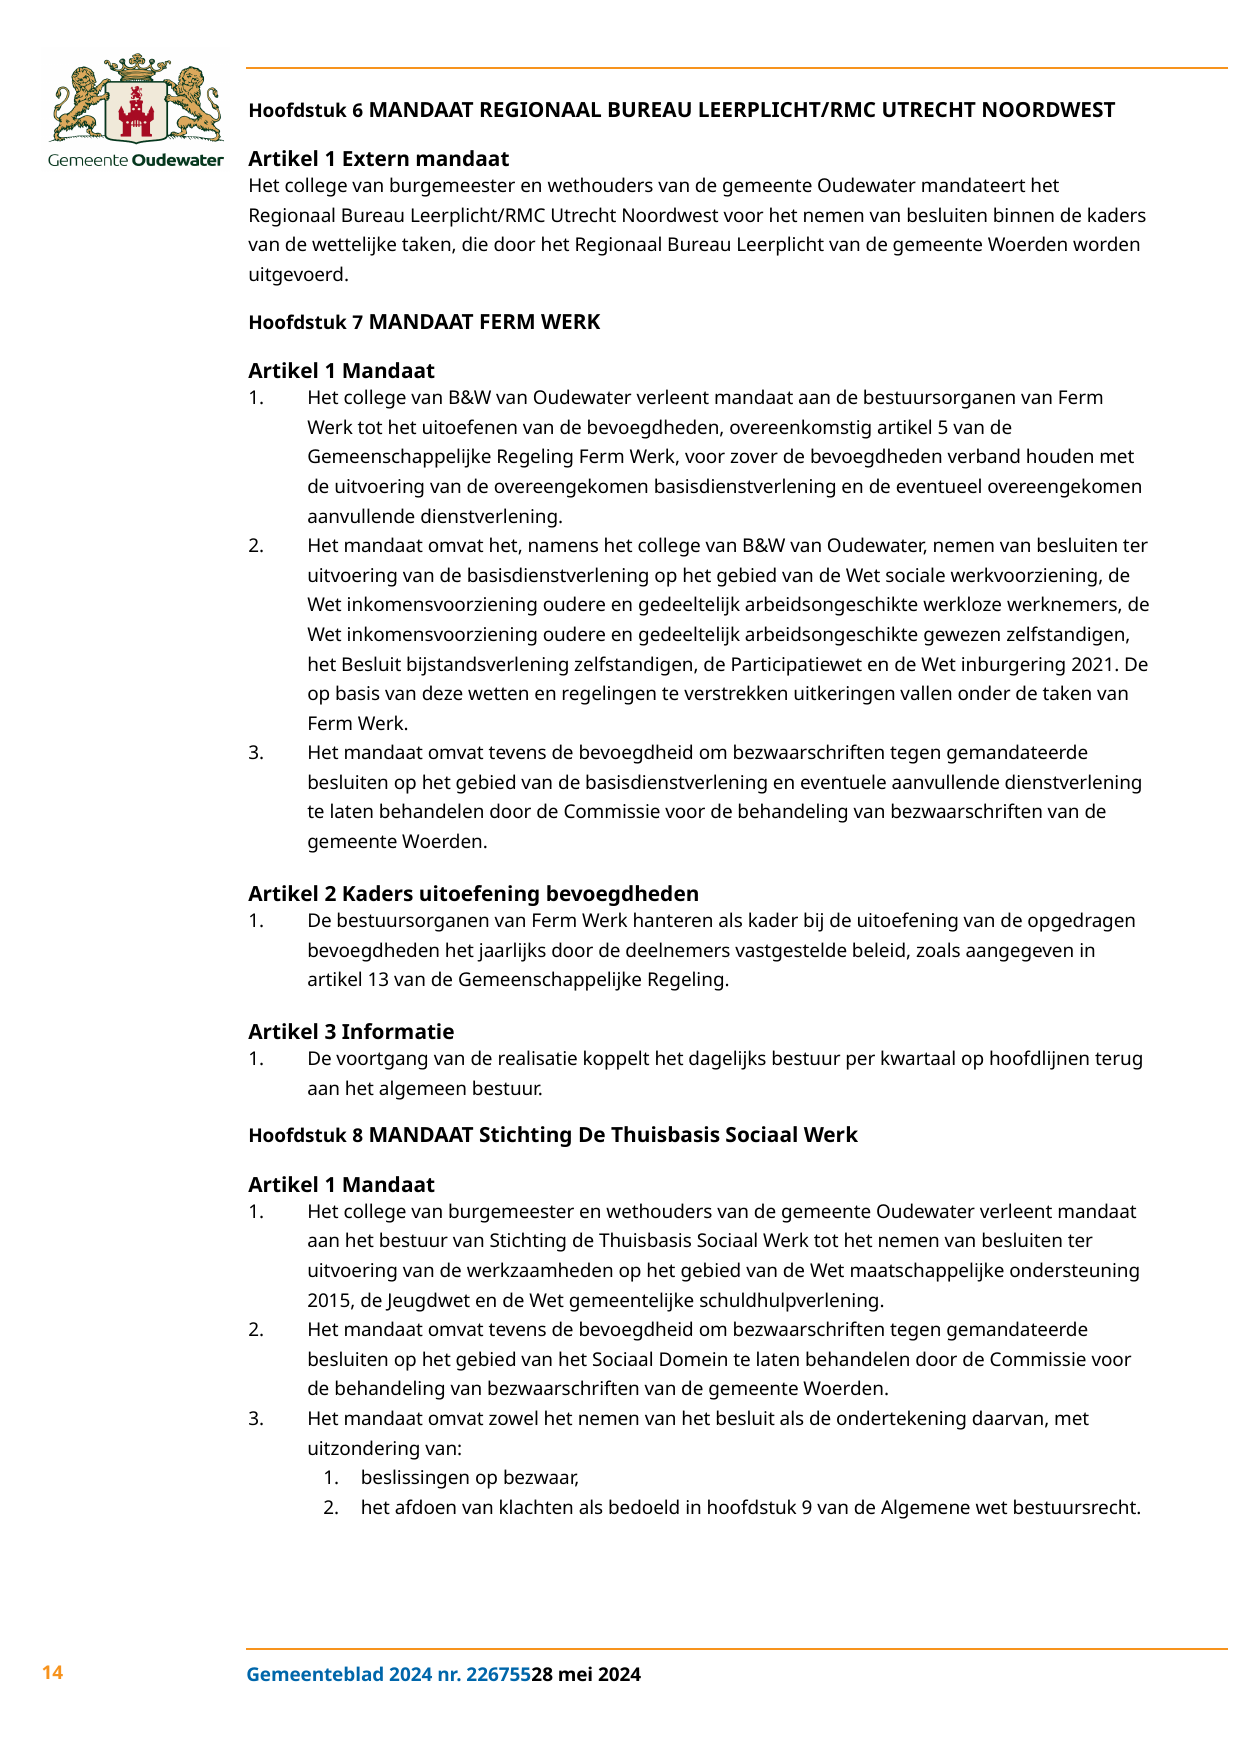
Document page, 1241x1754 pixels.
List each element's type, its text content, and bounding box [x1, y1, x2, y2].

list het afdoen van klachten als bedoeld in hoofdstuk 9 van de Algemene wet bestuursrecht. [323, 1494, 1152, 1520]
text Hoofdstuk 7 MANDAAT FERM WERK [248, 307, 1152, 335]
text Hoofdstuk 6 MANDAAT REGIONAAL BUREAU LEERPLICHT/RMC UTRECHT NOORDWEST [248, 95, 1152, 123]
picture [41, 47, 231, 172]
list De bestuursorganen van Ferm Werk hanteren als kader bij de uitoefening van de opgedragen bevoegdheden het jaarlijks door de deelnemers vastgestelde beleid, zoals aangegeven in artikel 13 van de Gemeenschappelijke Regeling. [248, 907, 1152, 992]
list Het college van B&W van Oudewater verleent mandaat aan de bestuursorganen van Ferm Werk tot het uitoefenen van de bevoegdheden, overeenkomstig artikel 5 van de Gemeenschappelijke Regeling Ferm Werk, voor zover de bevoegdheden verband houden met de uitvoering van de overeengekomen basisdienstverlening en de eventueel overeengekomen aanvullende dienstverlening. [248, 384, 1152, 529]
text Artikel 1 Mandaat [248, 356, 1152, 384]
list Het mandaat omvat tevens de bevoegdheid om bezwaarschriften tegen gemandateerde besluiten op het gebied van het Sociaal Domein te laten behandelen door de Commissie voor de behandeling van bezwaarschriften van de gemeente Woerden. [248, 1316, 1152, 1401]
text Artikel 2 Kaders uitoefening bevoegdheden [248, 879, 1152, 907]
list beslissingen op bezwaar, [323, 1464, 1152, 1490]
list Het mandaat omvat tevens de bevoegdheid om bezwaarschriften tegen gemandateerde besluiten op het gebied van de basisdienstverlening en eventuele aanvullende dienstverlening te laten behandelen door de Commissie voor de behandeling van bezwaarschriften van de gemeente Woerden. [248, 739, 1152, 854]
text Artikel 1 Extern mandaat [248, 144, 1152, 172]
text Artikel 1 Mandaat [248, 1170, 1152, 1198]
text Het college van burgemeester en wethouders van de gemeente Oudewater mandateert het Regionaal Bureau Leerplicht/RMC Utrecht Noordwest voor het nemen van besluiten binnen de kaders van de wettelijke taken, die door het Regionaal Bureau Leerplicht van de gemeente Woerden worden uitgevoerd. [248, 172, 1152, 287]
list De voortgang van de realisatie koppelt het dagelijks bestuur per kwartaal op hoofdlijnen terug aan het algemeen bestuur. [248, 1045, 1152, 1101]
text Hoofdstuk 8 MANDAAT Stichting De Thuisbasis Sociaal Werk [248, 1120, 1152, 1149]
text Artikel 3 Informatie [248, 1017, 1152, 1045]
list Het mandaat omvat zowel het nemen van het besluit als de ondertekening daarvan, met uitzondering van: [248, 1405, 1152, 1461]
list Het mandaat omvat het, namens het college van B&W van Oudewater, nemen van besluiten ter uitvoering van de basisdienstverlening op het gebied van de Wet sociale werkvoorziening, de Wet inkomensvoorziening oudere en gedeeltelijk arbeidsongeschikte werkloze werknemers, de Wet inkomensvoorziening oudere en gedeeltelijk arbeidsongeschikte gewezen zelfstandigen, het Besluit bijstandsverlening zelfstandigen, de Participatiewet en de Wet inburgering 2021. De op basis van deze wetten en regelingen te verstrekken uitkeringen vallen onder de taken van Ferm Werk. [248, 532, 1152, 736]
list Het college van burgemeester en wethouders van de gemeente Oudewater verleent mandaat aan het bestuur van Stichting de Thuisbasis Sociaal Werk tot het nemen van besluiten ter uitvoering van de werkzaamheden op het gebied van de Wet maatschappelijke ondersteuning 2015, de Jeugdwet en de Wet gemeentelijke schuldhulpverlening. [248, 1198, 1152, 1313]
